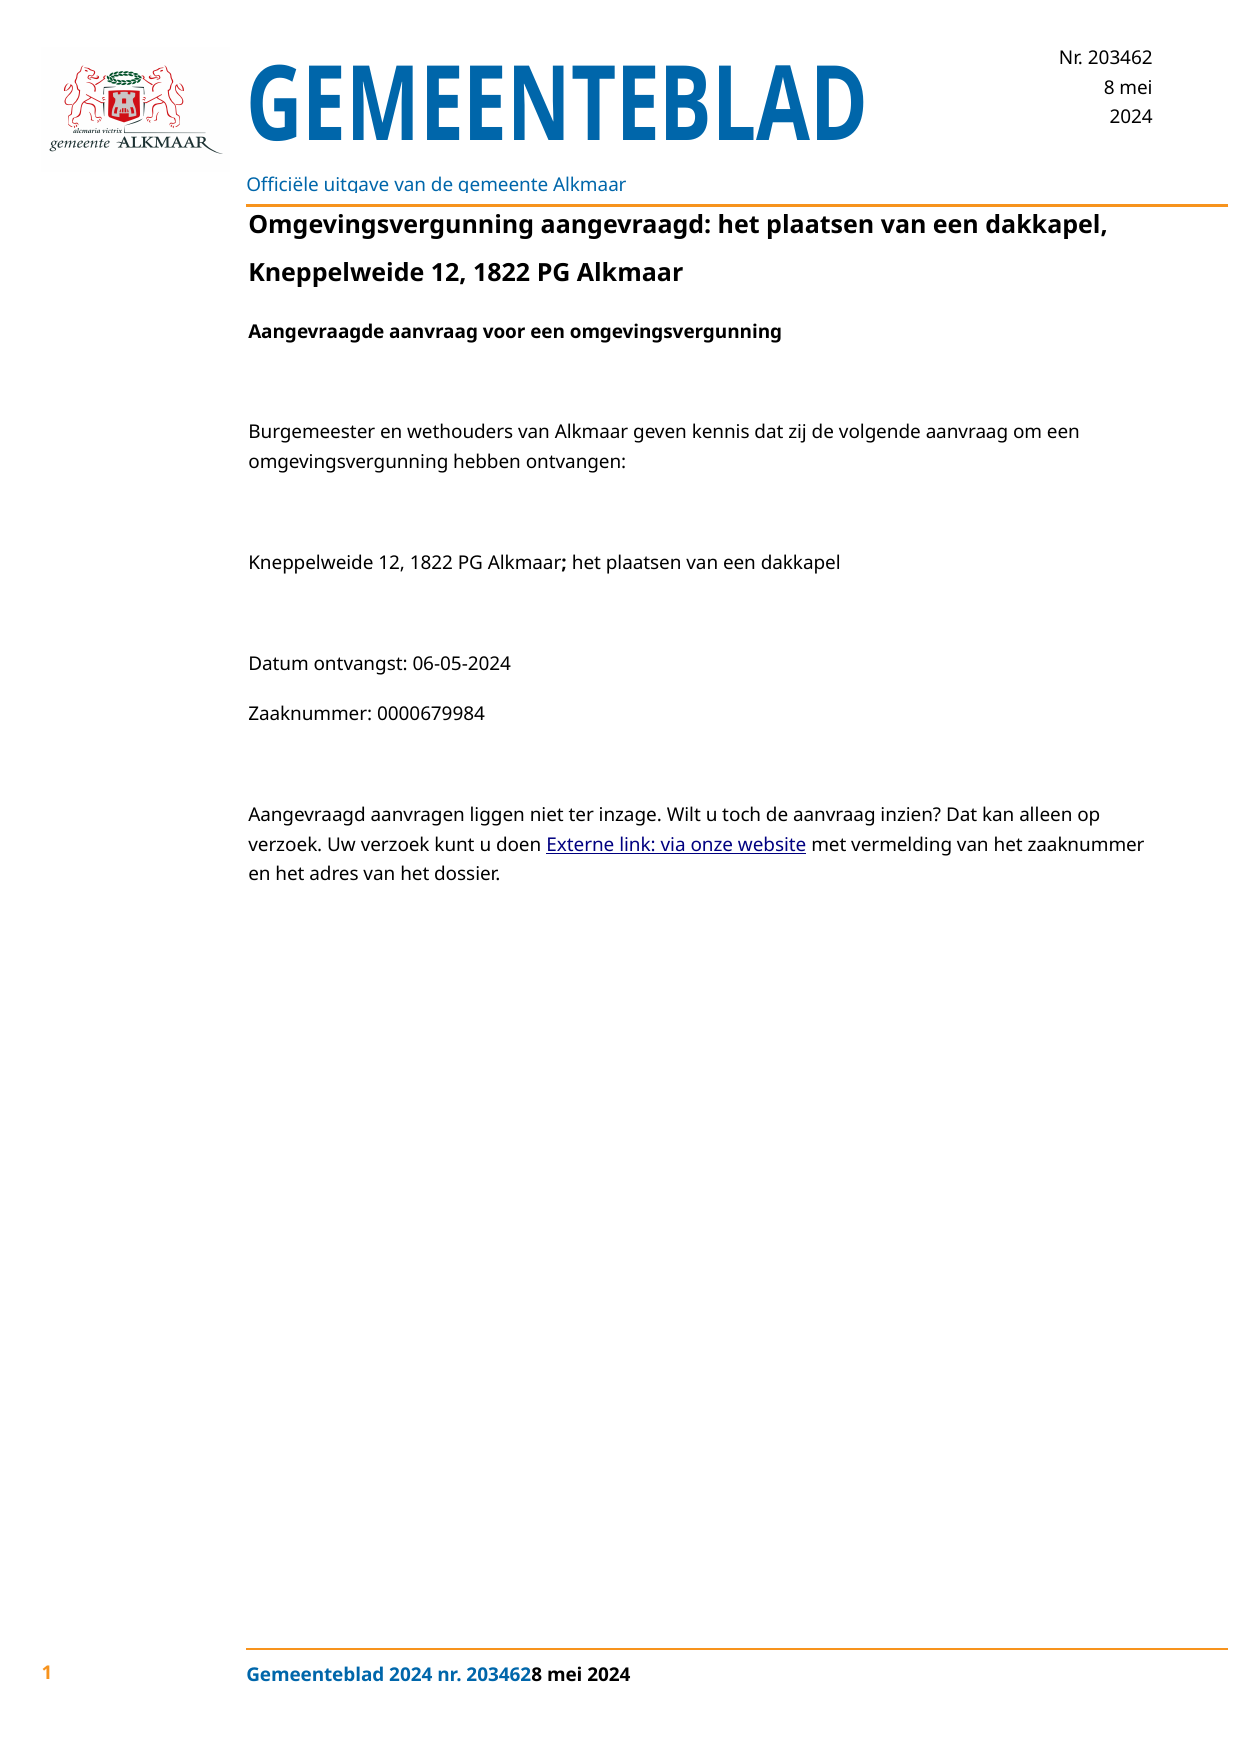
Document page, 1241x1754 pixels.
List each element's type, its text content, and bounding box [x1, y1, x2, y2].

text Datum ontvangst: 06-05-2024 [248, 650, 1152, 676]
text Aangevraagd aanvragen liggen niet ter inzage. Wilt u toch de aanvraag inzien? Dat kan alleen op verzoek. Uw verzoek kunt u doen Externe link: via onze website met vermelding van het zaaknummer en het adres van het dossier. [248, 801, 1152, 886]
text Omgevingsvergunning aangevraagd: het plaatsen van een dakkapel, Kneppelweide 12, 1822 PG Alkmaar [248, 207, 1152, 288]
text Burgemeester en wethouders van Alkmaar geven kennis dat zij de volgende aanvraag om een omgevingsvergunning hebben ontvangen: [248, 419, 1152, 474]
picture [41, 47, 231, 172]
text Zaaknummer: 0000679984 [248, 700, 1152, 726]
text Aangevraagde aanvraag voor een omgevingsvergunning [248, 318, 1152, 344]
text Kneppelweide 12, 1822 PG Alkmaar; het plaatsen van een dakkapel [248, 549, 1152, 575]
